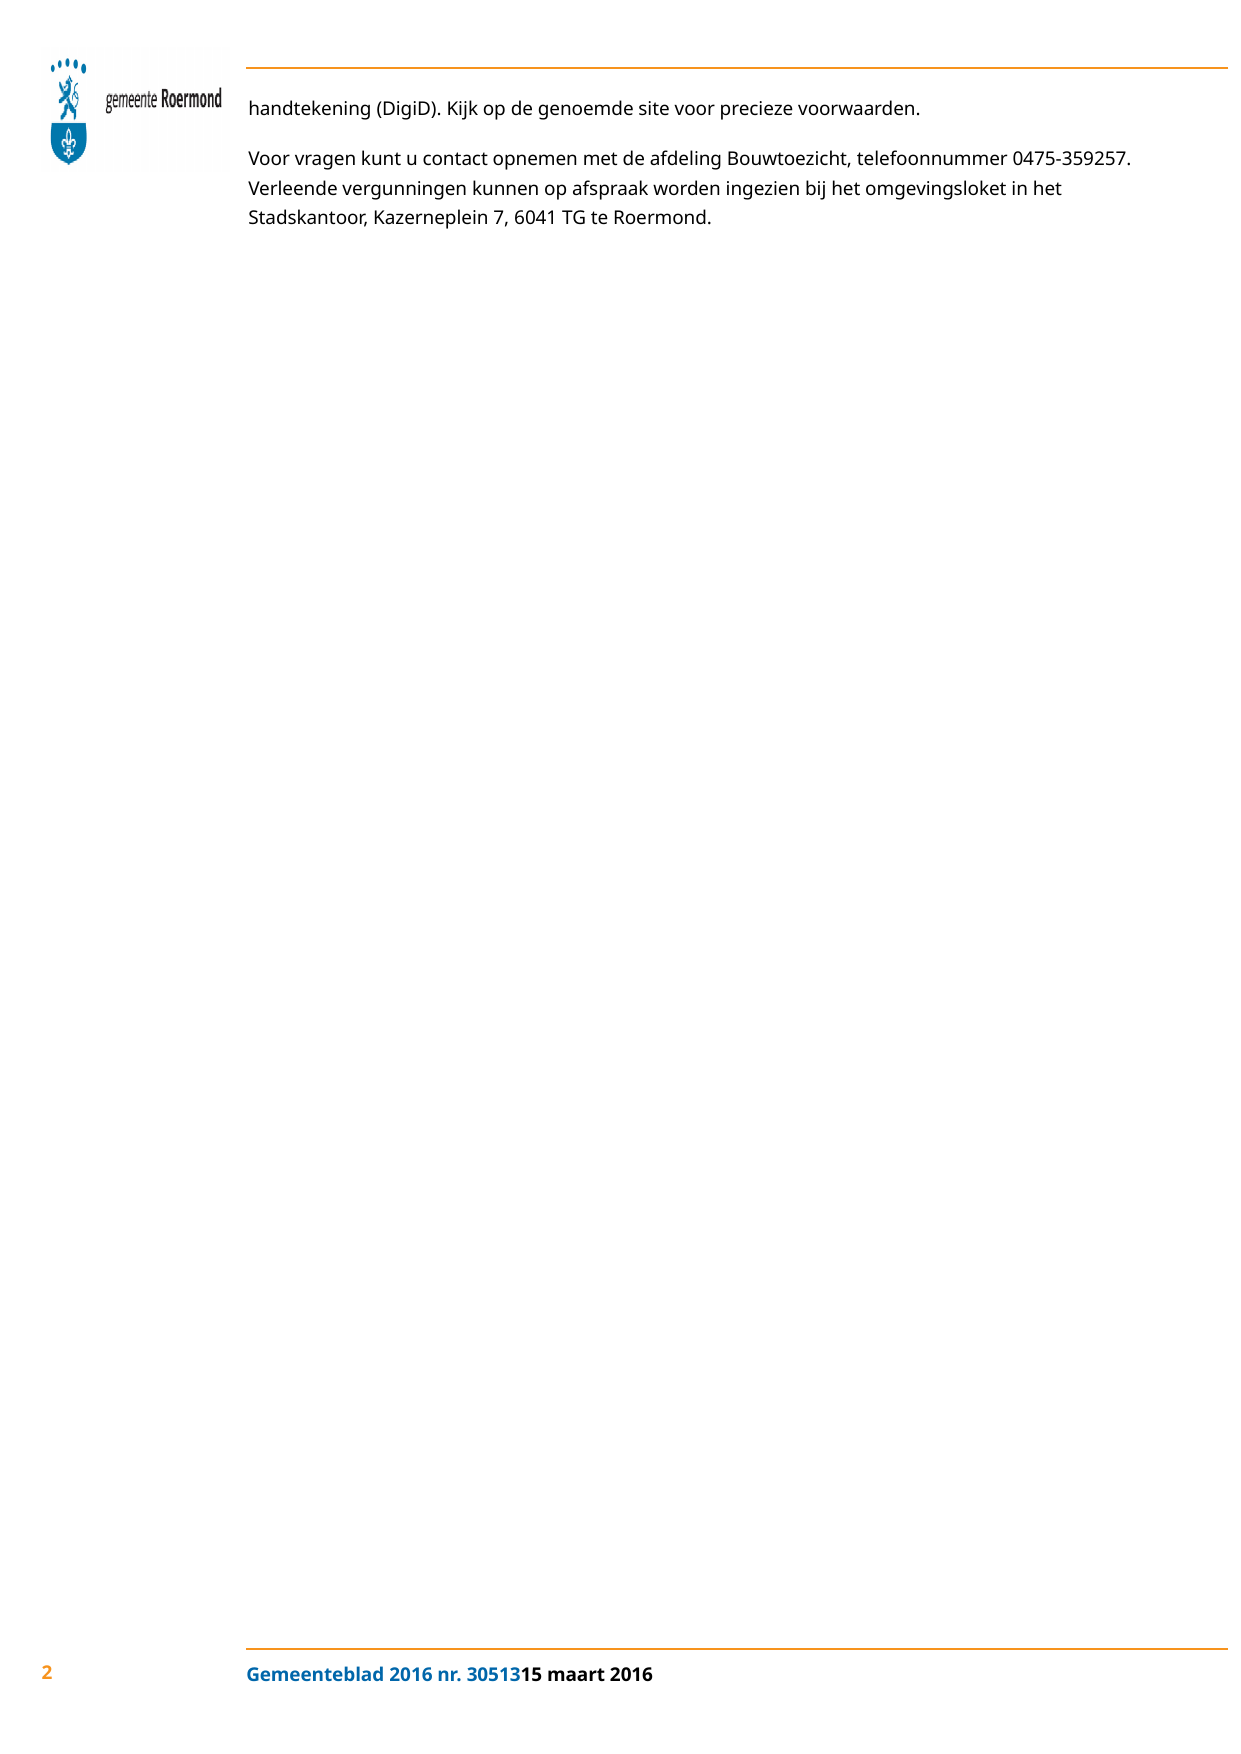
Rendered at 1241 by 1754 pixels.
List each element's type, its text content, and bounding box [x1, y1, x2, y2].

picture [41, 47, 231, 172]
text Voor vragen kunt u contact opnemen met de afdeling Bouwtoezicht, telefoonnummer 0475-359257. Verleende vergunningen kunnen op afspraak worden ingezien bij het omgevingsloket in het Stadskantoor, Kazerneplein 7, 6041 TG te Roermond. [248, 145, 1152, 230]
text handtekening (DigiD). Kijk op de genoemde site voor precieze voorwaarden. [248, 95, 1152, 121]
